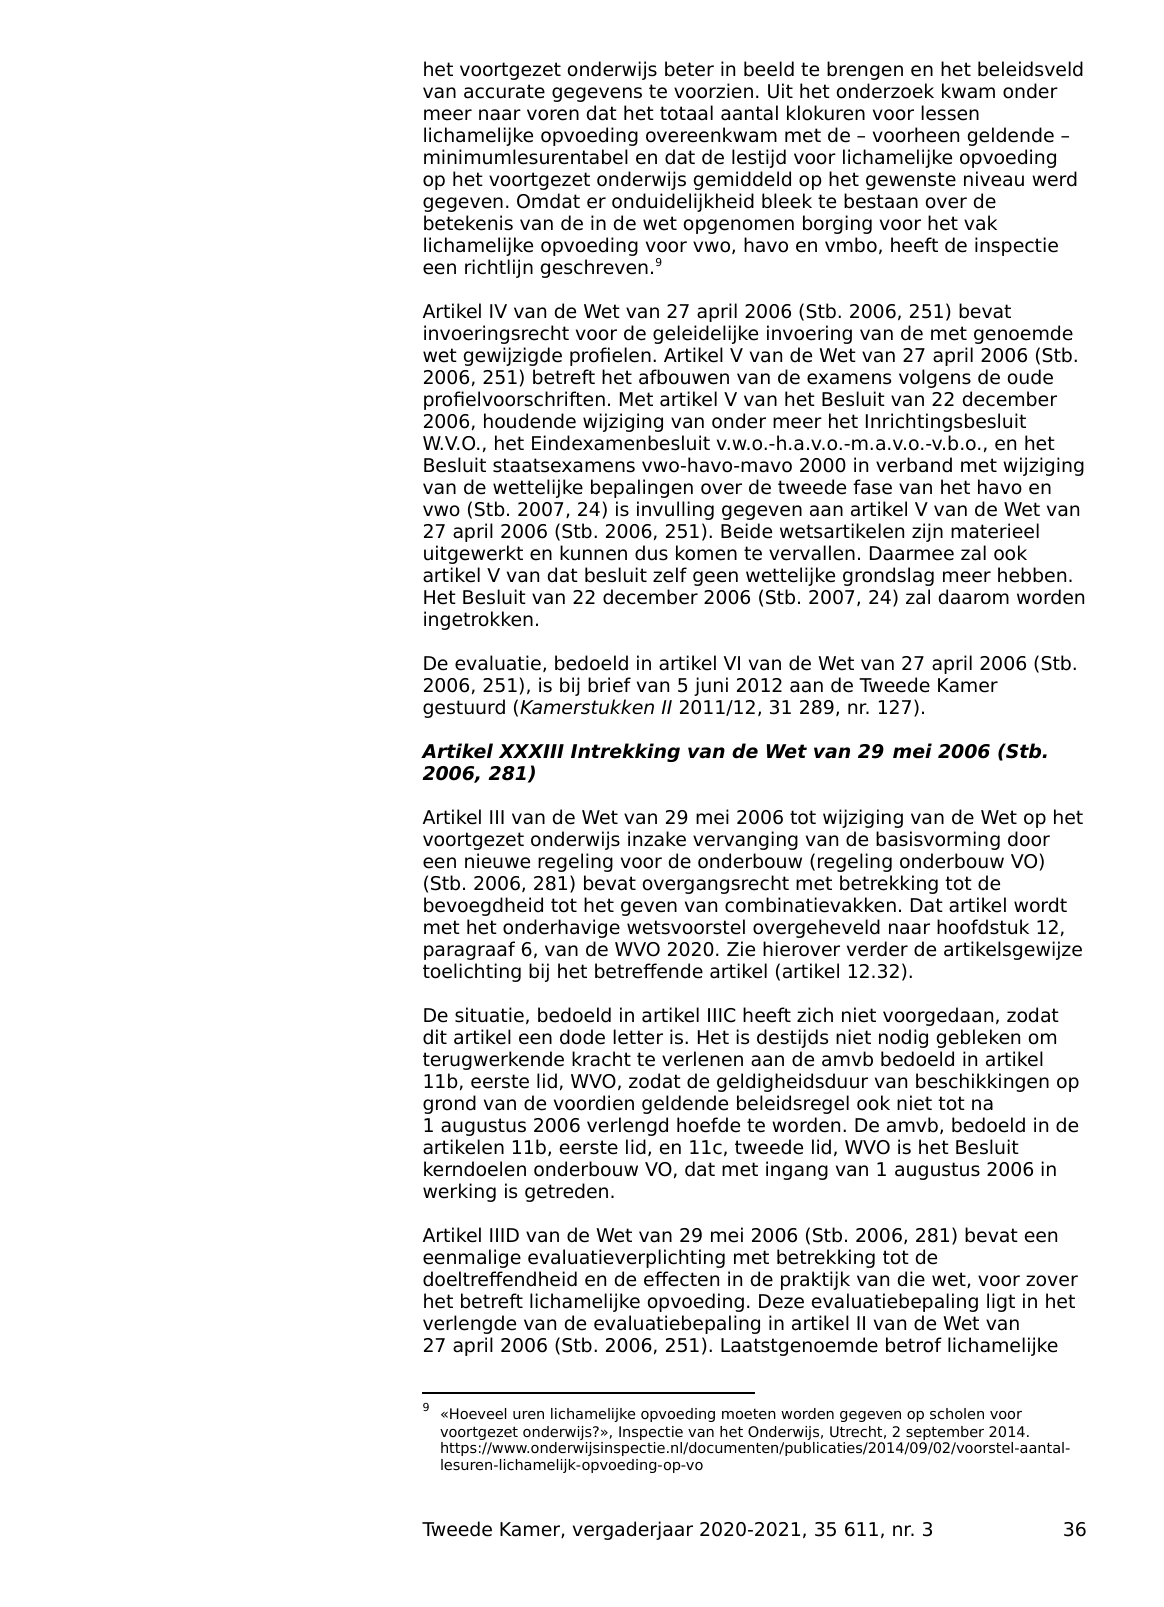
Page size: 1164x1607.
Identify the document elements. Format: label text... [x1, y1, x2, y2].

text «Hoeveel uren lichamelijke opvoeding moeten worden gegeven op scholen voor voortgezet onderwijs?», Inspectie van het Onderwijs, Utrecht, 2 september 2014. https://www.onderwijsinspectie.nl/documenten/publicaties/2014/09/02/voorstel-aantal-lesuren-lichamelijk-opvoeding-op-vo [422, 1402, 1087, 1474]
text De situatie, bedoeld in artikel IIIC heeft zich niet voorgedaan, zodat dit artikel een dode letter is. Het is destijds niet nodig gebleken om terugwerkende kracht te verlenen aan de amvb bedoeld in artikel 11b, eerste lid, WVO, zodat de geldigheidsduur van beschikkingen op grond van de voordien geldende beleidsregel ook niet tot na 1 augustus 2006 verlengd hoefde te worden. De amvb, bedoeld in de artikelen 11b, eerste lid, en 11c, tweede lid, WVO is het Besluit kerndoelen onderbouw VO, dat met ingang van 1 augustus 2006 in werking is getreden. [422, 1005, 1087, 1203]
text het voortgezet onderwijs beter in beeld te brengen en het beleidsveld van accurate gegevens te voorzien. Uit het onderzoek kwam onder meer naar voren dat het totaal aantal klokuren voor lessen lichamelijke opvoeding overeenkwam met de – voorheen geldende – minimumlesurentabel en dat de lestijd voor lichamelijke opvoeding op het voortgezet onderwijs gemiddeld op het gewenste niveau werd gegeven. Omdat er onduidelijkheid bleek te bestaan over de betekenis van de in de wet opgenomen borging voor het vak lichamelijke opvoeding voor vwo, havo en vmbo, heeft de inspectie een richtlijn geschreven. [422, 59, 1087, 279]
subtitle Artikel XXXIII Intrekking van de Wet van 29 mei 2006 (Stb. 2006, 281) [422, 741, 1087, 785]
text Artikel IV van de Wet van 27 april 2006 (Stb. 2006, 251) bevat invoeringsrecht voor de geleidelijke invoering van de met genoemde wet gewijzigde profielen. Artikel V van de Wet van 27 april 2006 (Stb. 2006, 251) betreft het afbouwen van de examens volgens de oude profielvoorschriften. Met artikel V van het Besluit van 22 december 2006, houdende wijziging van onder meer het Inrichtingsbesluit W.V.O., het Eindexamenbesluit v.w.o.-h.a.v.o.-m.a.v.o.-v.b.o., en het Besluit staatsexamens vwo-havo-mavo 2000 in verband met wijziging van de wettelijke bepalingen over de tweede fase van het havo en vwo (Stb. 2007, 24) is invulling gegeven aan artikel V van de Wet van 27 april 2006 (Stb. 2006, 251). Beide wetsartikelen zijn materieel uitgewerkt en kunnen dus komen te vervallen. Daarmee zal ook artikel V van dat besluit zelf geen wettelijke grondslag meer hebben. Het Besluit van 22 december 2006 (Stb. 2007, 24) zal daarom worden ingetrokken. [422, 301, 1087, 631]
text Artikel III van de Wet van 29 mei 2006 tot wijziging van de Wet op het voortgezet onderwijs inzake vervanging van de basisvorming door een nieuwe regeling voor de onderbouw (regeling onderbouw VO) (Stb. 2006, 281) bevat overgangsrecht met betrekking tot de bevoegdheid tot het geven van combinatievakken. Dat artikel wordt met het onderhavige wetsvoorstel overgeheveld naar hoofdstuk 12, paragraaf 6, van de WVO 2020. Zie hierover verder de artikelsgewijze toelichting bij het betreffende artikel (artikel 12.32). [422, 807, 1087, 983]
text De evaluatie, bedoeld in artikel VI van de Wet van 27 april 2006 (Stb. 2006, 251), is bij brief van 5 juni 2012 aan de Tweede Kamer gestuurd (Kamerstukken II 2011/12, 31 289, nr. 127). [422, 653, 1087, 719]
text Artikel IIID van de Wet van 29 mei 2006 (Stb. 2006, 281) bevat een eenmalige evaluatieverplichting met betrekking tot de doeltreffendheid en de effecten in de praktijk van die wet, voor zover het betreft lichamelijke opvoeding. Deze evaluatiebepaling ligt in het verlengde van de evaluatiebepaling in artikel II van de Wet van 27 april 2006 (Stb. 2006, 251). Laatstgenoemde betrof lichamelijke [422, 1225, 1087, 1357]
